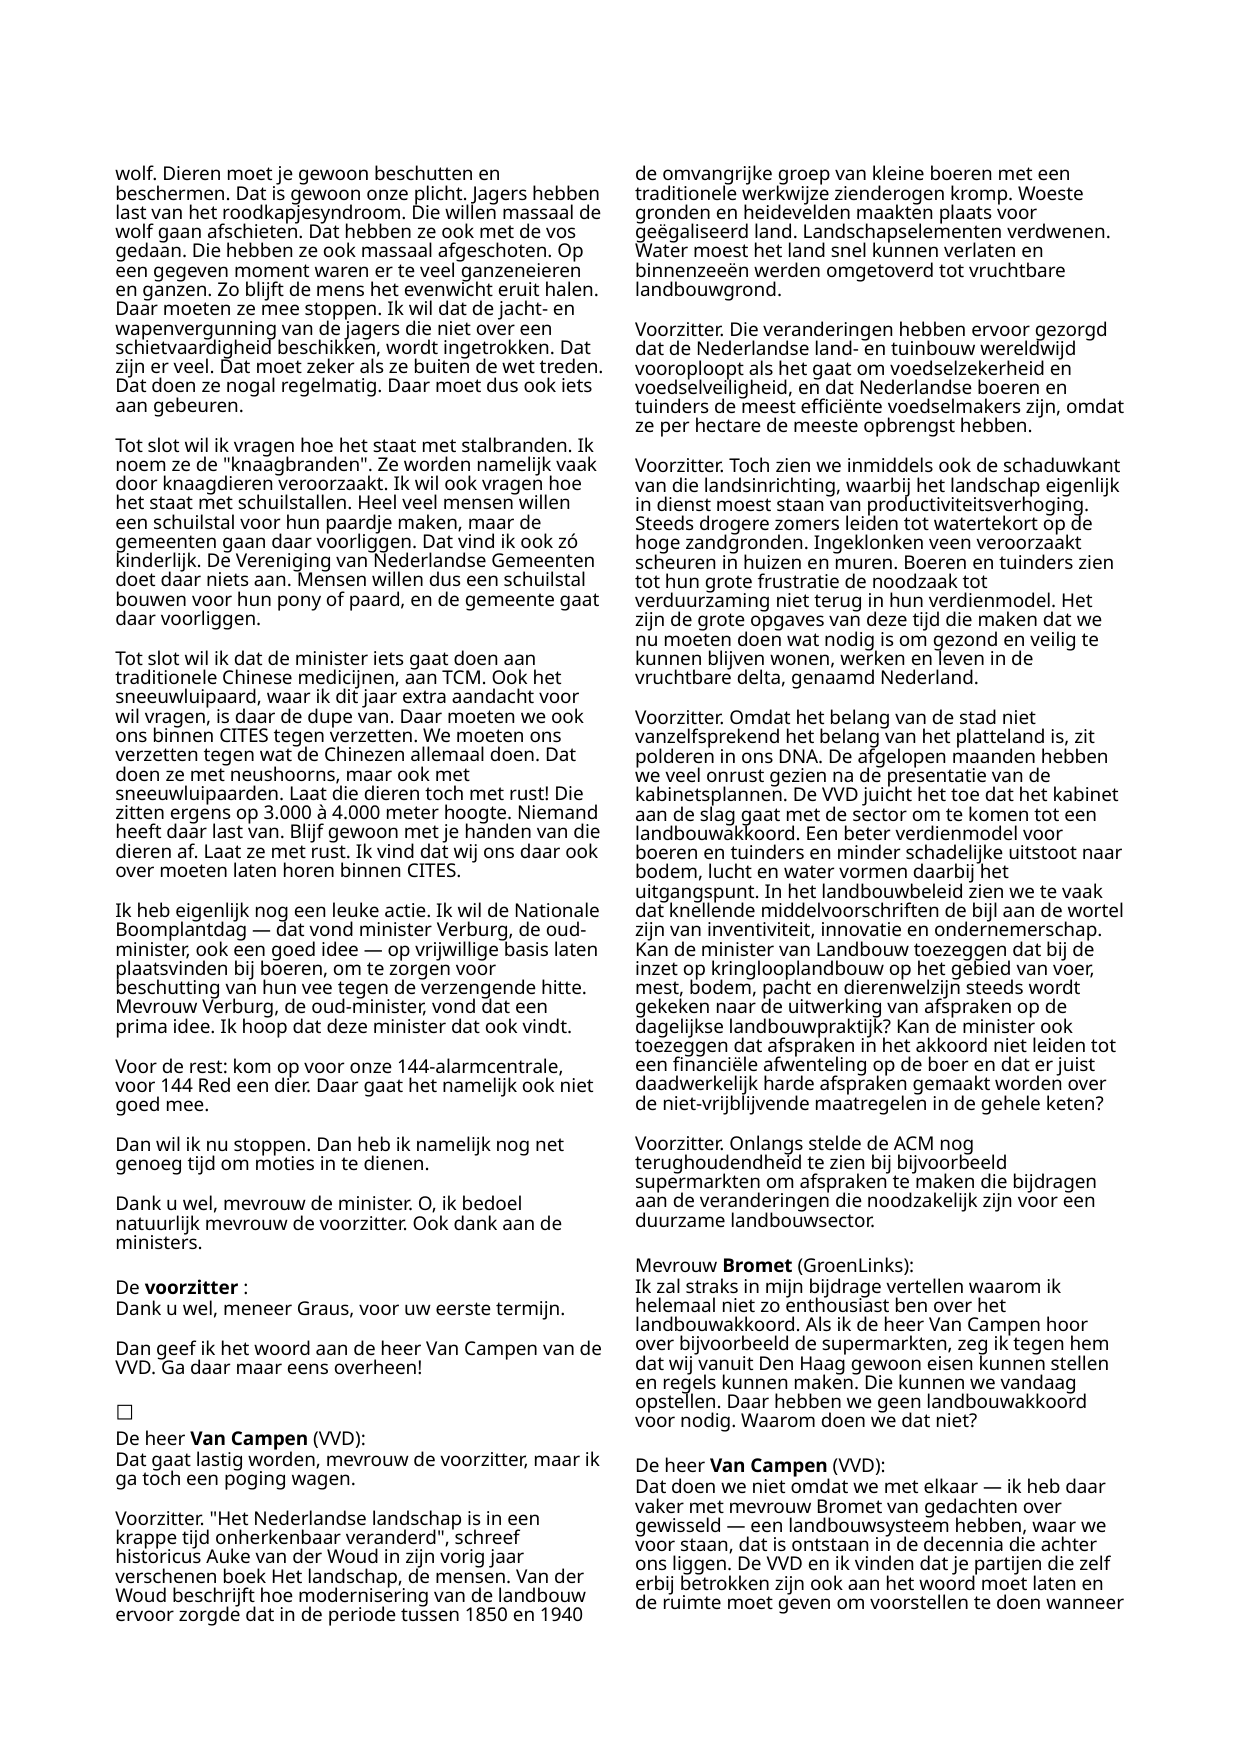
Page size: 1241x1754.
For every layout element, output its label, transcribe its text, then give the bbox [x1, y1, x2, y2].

text Tot slot wil ik dat de minister iets gaat doen aan traditionele Chinese medicijnen, aan TCM. Ook het sneeuwluipaard, waar ik dit jaar extra aandacht voor wil vragen, is daar de dupe van. Daar moeten we ook ons binnen CITES tegen verzetten. We moeten ons verzetten tegen wat de Chinezen allemaal doen. Dat doen ze met neushoorns, maar ook met sneeuwluipaarden. Laat die dieren toch met rust! Die zitten ergens op 3.000 à 4.000 meter hoogte. Niemand heeft daar last van. Blijf gewoon met je handen van die dieren af. Laat ze met rust. Ik vind dat wij ons daar ook over moeten laten horen binnen CITES. [115, 650, 605, 881]
text Dat gaat lastig worden, mevrouw de voorzitter, maar ik ga toch een poging wagen. [115, 1451, 605, 1489]
text De heer Van Campen (VVD): [115, 1425, 605, 1451]
text Mevrouw Bromet (GroenLinks): [635, 1252, 1125, 1278]
text Voorzitter. Omdat het belang van de stad niet vanzelfsprekend het belang van het platteland is, zit polderen in ons DNA. De afgelopen maanden hebben we veel onrust gezien na de presentatie van de kabinetsplannen. De VVD juicht het toe dat het kabinet aan de slag gaat met de sector om te komen tot een landbouwakkoord. Een beter verdienmodel voor boeren en tuinders en minder schadelijke uitstoot naar bodem, lucht en water vormen daarbij het uitgangspunt. In het landbouwbeleid zien we te vaak dat knellende middelvoorschriften de bijl aan de wortel zijn van inventiviteit, innovatie en ondernemerschap. Kan de minister van Landbouw toezeggen dat bij de inzet op kringlooplandbouw op het gebied van voer, mest, bodem, pacht en dierenwelzijn steeds wordt gekeken naar de uitwerking van afspraken op de dagelijkse landbouwpraktijk? Kan de minister ook toezeggen dat afspraken in het akkoord niet leiden tot een financiële afwenteling op de boer en dat er juist daadwerkelijk harde afspraken gemaakt worden over de niet-vrijblijvende maatregelen in de gehele keten? [635, 709, 1125, 1114]
text Dan wil ik nu stoppen. Dan heb ik namelijk nog net genoeg tijd om moties in te dienen. [115, 1136, 605, 1175]
text Dat doen we niet omdat we met elkaar — ik heb daar vaker met mevrouw Bromet van gedachten over gewisseld — een landbouwsysteem hebben, waar we voor staan, dat is ontstaan in de decennia die achter ons liggen. De VVD en ik vinden dat je partijen die zelf erbij betrokken zijn ook aan het woord moet laten en de ruimte moet geven om voorstellen te doen wanneer [635, 1478, 1125, 1613]
text Voor de rest: kom op voor onze 144-alarmcentrale, voor 144 Red een dier. Daar gaat het namelijk ook niet goed mee. [115, 1058, 605, 1115]
text Voorzitter. "Het Nederlandse landschap is in een krappe tijd onherkenbaar veranderd", schreef historicus Auke van der Woud in zijn vorig jaar verschenen boek Het landschap, de mensen. Van der Woud beschrijft hoe modernisering van de landbouw ervoor zorgde dat in de periode tussen 1850 en 1940 [115, 1510, 605, 1626]
text De heer Van Campen (VVD): [635, 1453, 1125, 1478]
text Dan geef ik het woord aan de heer Van Campen van de VVD. Ga daar maar eens overheen! [115, 1340, 605, 1378]
text Voorzitter. Onlangs stelde de ACM nog terughoudendheid te zien bij bijvoorbeeld supermarkten om afspraken te maken die bijdragen aan de veranderingen die noodzakelijk zijn voor een duurzame landbouwsector. [635, 1135, 1125, 1231]
text ⬜ [115, 1399, 605, 1425]
text Dank u wel, mevrouw de minister. O, ik bedoel natuurlijk mevrouw de voorzitter. Ook dank aan de ministers. [115, 1195, 605, 1253]
text Ik zal straks in mijn bijdrage vertellen waarom ik helemaal niet zo enthousiast ben over het landbouwakkoord. Als ik de heer Van Campen hoor over bijvoorbeeld de supermarkten, zeg ik tegen hem dat wij vanuit Den Haag gewoon eisen kunnen stellen en regels kunnen maken. Die kunnen we vandaag opstellen. Daar hebben we geen landbouwakkoord voor nodig. Waarom doen we dat niet? [635, 1278, 1125, 1432]
text de omvangrijke groep van kleine boeren met een traditionele werkwijze zienderogen kromp. Woeste gronden en heidevelden maakten plaats voor geëgaliseerd land. Landschapselementen verdwenen. Water moest het land snel kunnen verlaten en binnenzeeën werden omgetoverd tot vruchtbare landbouwgrond. [635, 165, 1125, 300]
text Voorzitter. Toch zien we inmiddels ook de schaduwkant van die landsinrichting, waarbij het landschap eigenlijk in dienst moest staan van productiviteitsverhoging. Steeds drogere zomers leiden tot watertekort op de hoge zandgronden. Ingeklonken veen veroorzaakt scheuren in huizen en muren. Boeren en tuinders zien tot hun grote frustratie de noodzaak tot verduurzaming niet terug in hun verdienmodel. Het zijn de grote opgaves van deze tijd die maken dat we nu moeten doen wat nodig is om gezond en veilig te kunnen blijven wonen, werken en leven in de vruchtbare delta, genaamd Nederland. [635, 457, 1125, 688]
text Tot slot wil ik vragen hoe het staat met stalbranden. Ik noem ze de "knaagbranden". Ze worden namelijk vaak door knaagdieren veroorzaakt. Ik wil ook vragen hoe het staat met schuilstallen. Heel veel mensen willen een schuilstal voor hun paardje maken, maar de gemeenten gaan daar voorliggen. Dat vind ik ook zó kinderlijk. De Vereniging van Nederlandse Gemeenten doet daar niets aan. Mensen willen dus een schuilstal bouwen voor hun pony of paard, en de gemeente gaat daar voorliggen. [115, 437, 605, 629]
text wolf. Dieren moet je gewoon beschutten en beschermen. Dat is gewoon onze plicht. Jagers hebben last van het roodkapjesyndroom. Die willen massaal de wolf gaan afschieten. Dat hebben ze ook met de vos gedaan. Die hebben ze ook massaal afgeschoten. Op een gegeven moment waren er te veel ganzeneieren en ganzen. Zo blijft de mens het evenwicht eruit halen. Daar moeten ze mee stoppen. Ik wil dat de jacht- en wapenvergunning van de jagers die niet over een schietvaardigheid beschikken, wordt ingetrokken. Dat zijn er veel. Dat moet zeker als ze buiten de wet treden. Dat doen ze nogal regelmatig. Daar moet dus ook iets aan gebeuren. [115, 165, 605, 416]
text Ik heb eigenlijk nog een leuke actie. Ik wil de Nationale Boomplantdag — dat vond minister Verburg, de oud-minister, ook een goed idee — op vrijwillige basis laten plaatsvinden bij boeren, om te zorgen voor beschutting van hun vee tegen de verzengende hitte. Mevrouw Verburg, de oud-minister, vond dat een prima idee. Ik hoop dat deze minister dat ook vindt. [115, 902, 605, 1037]
text Voorzitter. Die veranderingen hebben ervoor gezorgd dat de Nederlandse land- en tuinbouw wereldwijd vooroploopt als het gaat om voedselzekerheid en voedselveiligheid, en dat Nederlandse boeren en tuinders de meest efficiënte voedselmakers zijn, omdat ze per hectare de meeste opbrengst hebben. [635, 321, 1125, 437]
text Dank u wel, meneer Graus, voor uw eerste termijn. [115, 1300, 605, 1319]
text De voorzitter : [115, 1274, 605, 1300]
